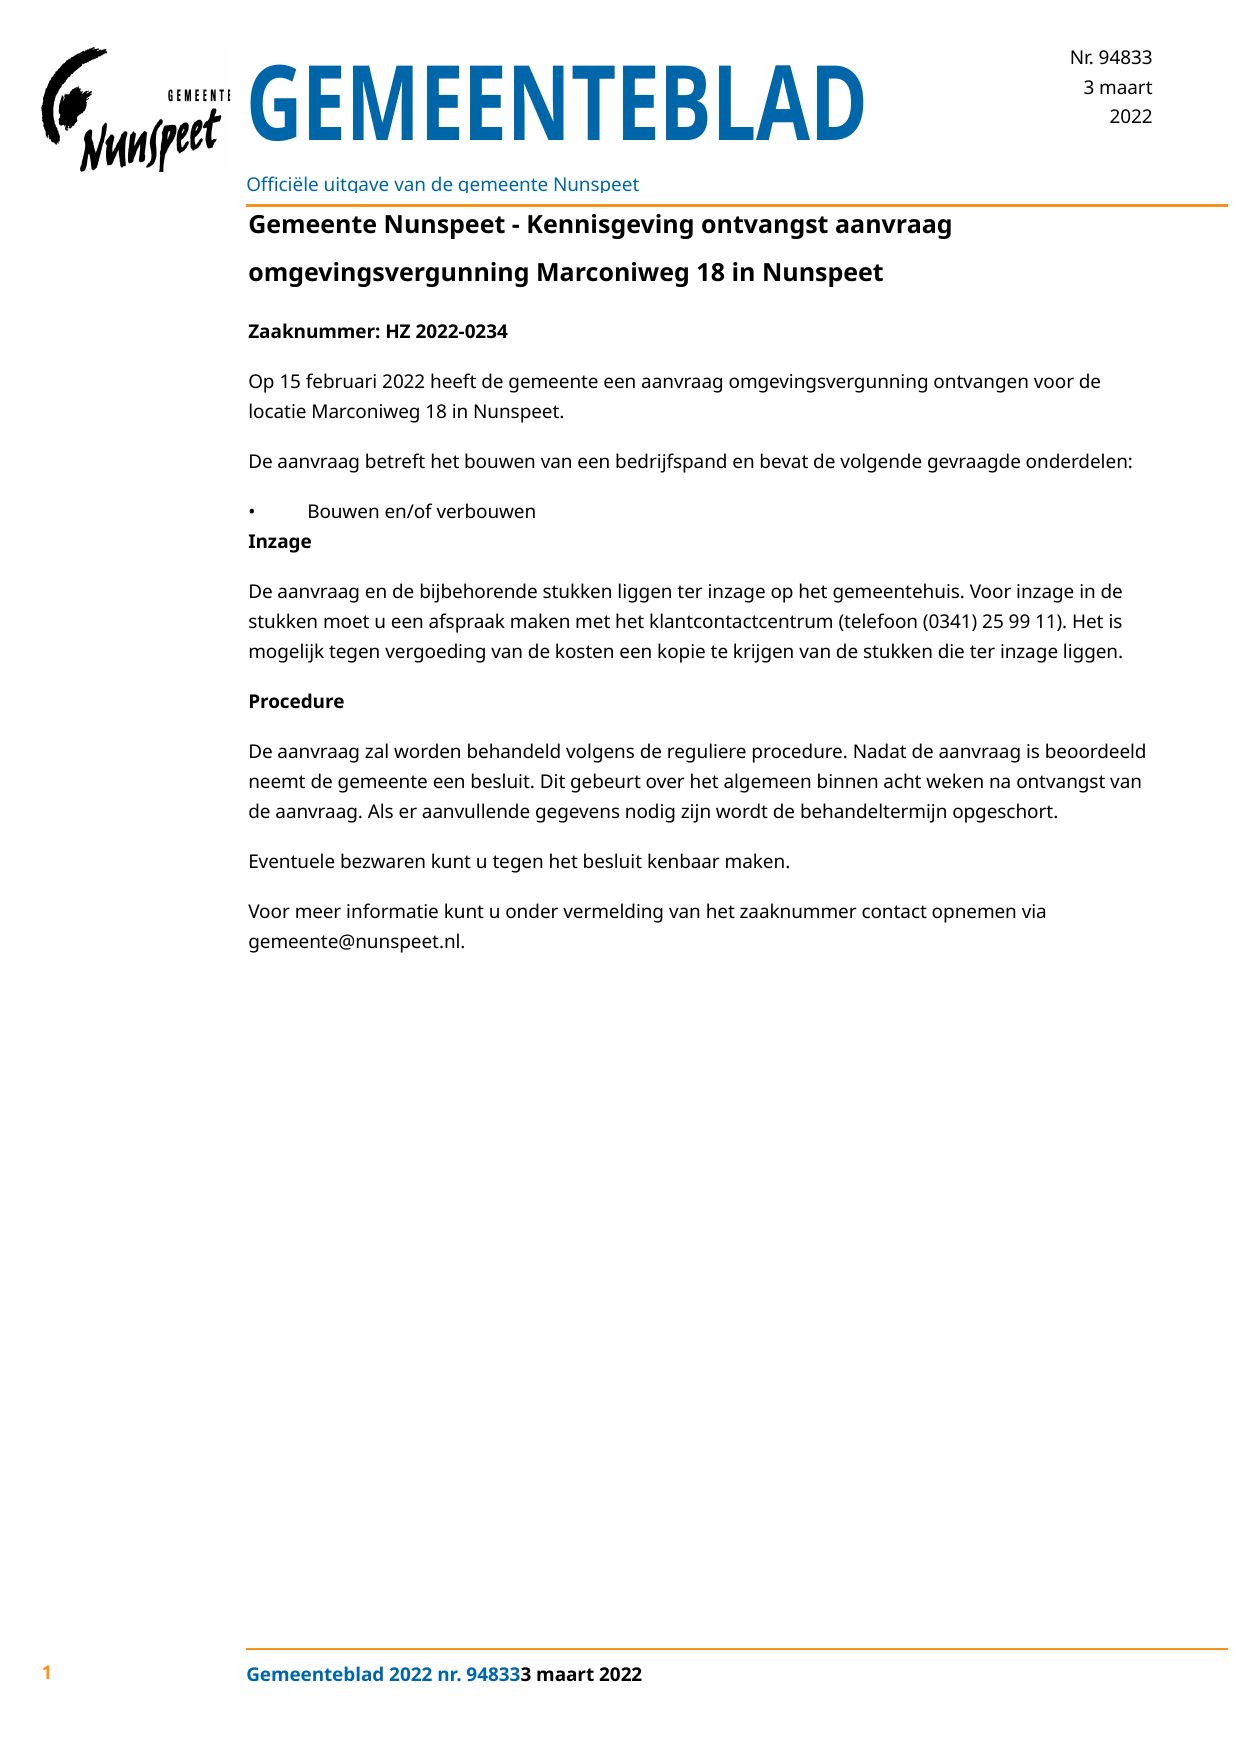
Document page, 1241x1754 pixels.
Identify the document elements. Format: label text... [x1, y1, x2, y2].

text Procedure [248, 688, 1152, 714]
text De aanvraag zal worden behandeld volgens de reguliere procedure. Nadat de aanvraag is beoordeeld neemt de gemeente een besluit. Dit gebeurt over het algemeen binnen acht weken na ontvangst van de aanvraag. Als er aanvullende gegevens nodig zijn wordt de behandeltermijn opgeschort. [248, 739, 1152, 824]
text Voor meer informatie kunt u onder vermelding van het zaaknummer contact opnemen via gemeente@nunspeet.nl. [248, 899, 1152, 954]
text Zaaknummer: HZ 2022-0234 [248, 318, 1152, 344]
picture [41, 47, 231, 172]
text De aanvraag en de bijbehorende stukken liggen ter inzage op het gemeentehuis. Voor inzage in de stukken moet u een afspraak maken met het klantcontactcentrum (telefoon (0341) 25 99 11). Het is mogelijk tegen vergoeding van de kosten een kopie te krijgen van de stukken die ter inzage liggen. [248, 579, 1152, 664]
text Inzage [248, 528, 1152, 554]
text Gemeente Nunspeet - Kennisgeving ontvangst aanvraag omgevingsvergunning Marconiweg 18 in Nunspeet [248, 207, 1152, 288]
text Eventuele bezwaren kunt u tegen het besluit kenbaar maken. [248, 848, 1152, 874]
list Bouwen en/of verbouwen [248, 499, 1152, 524]
text De aanvraag betreft het bouwen van een bedrijfspand en bevat de volgende gevraagde onderdelen: [248, 448, 1152, 474]
text Op 15 februari 2022 heeft de gemeente een aanvraag omgevingsvergunning ontvangen voor de locatie Marconiweg 18 in Nunspeet. [248, 368, 1152, 424]
